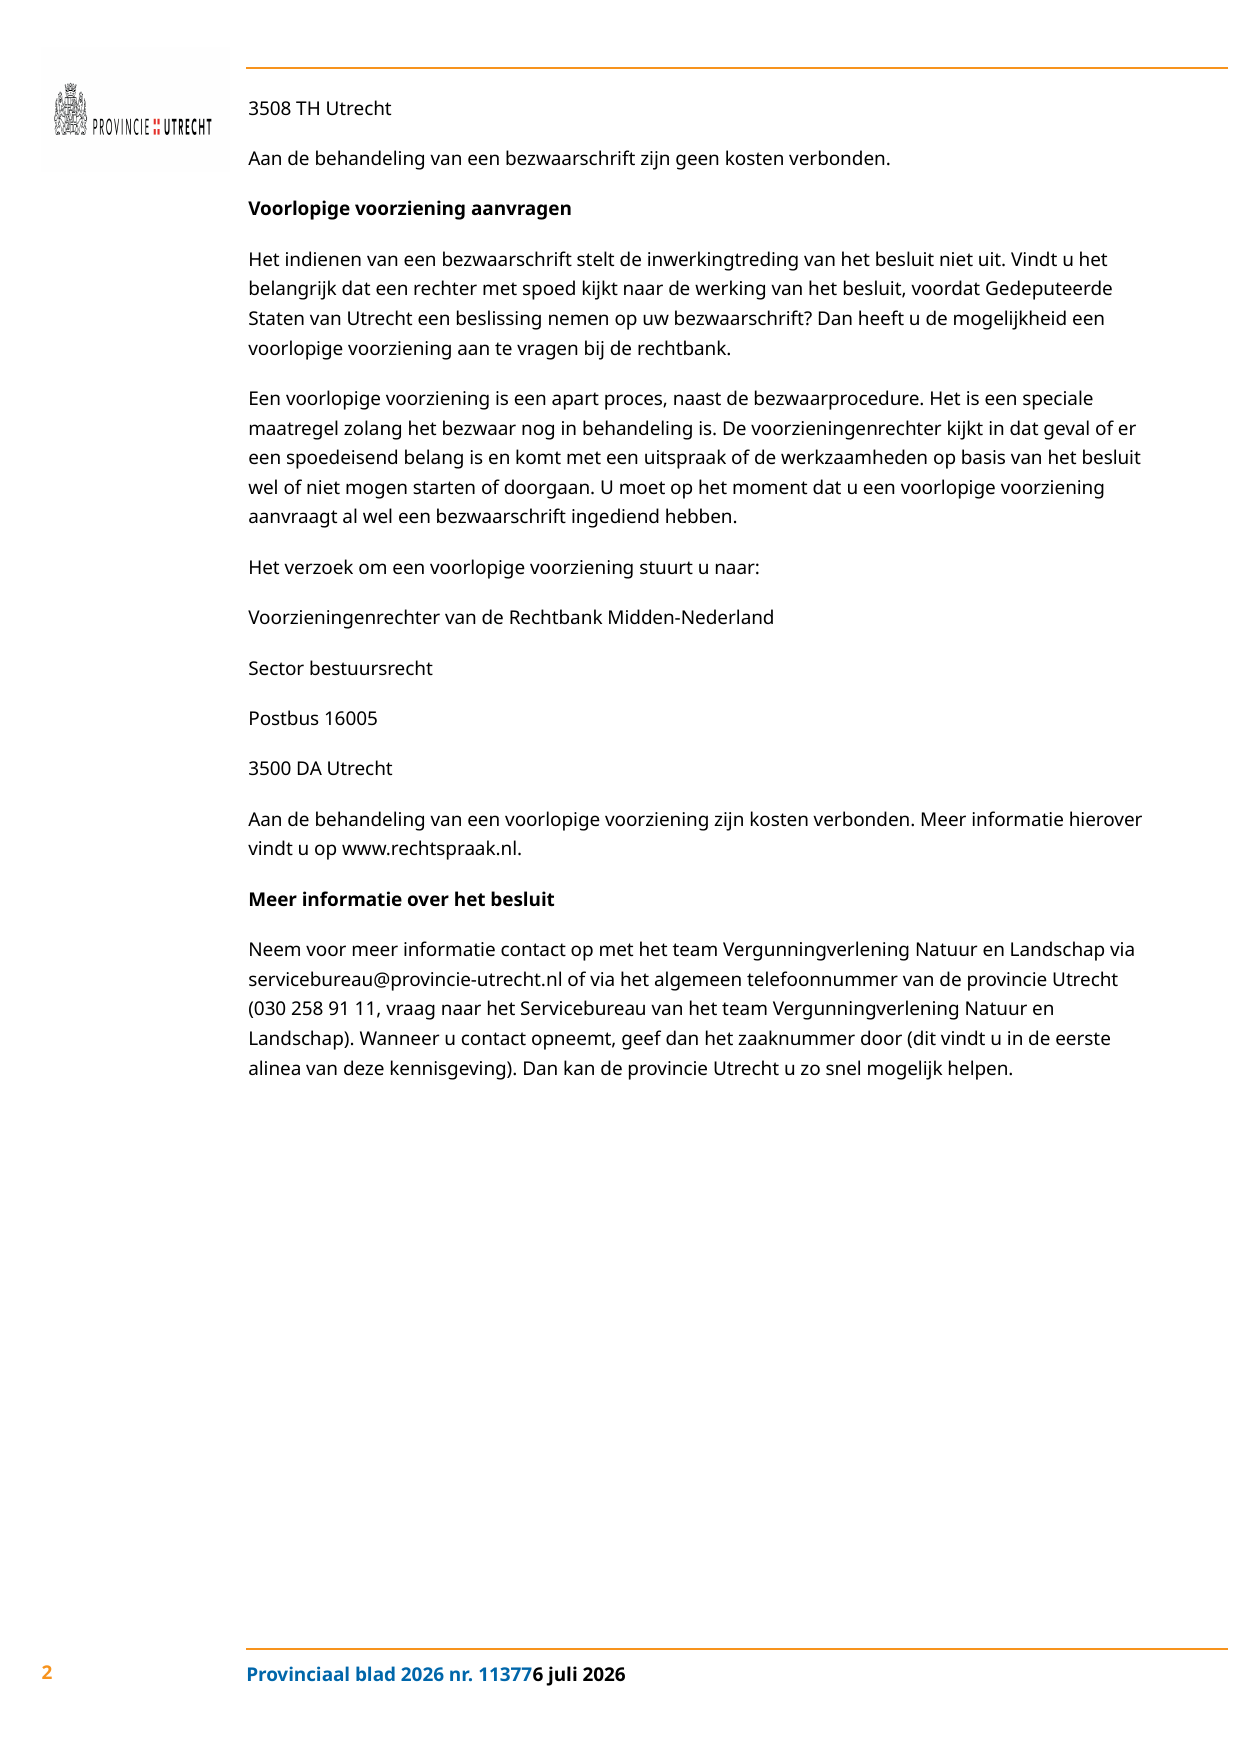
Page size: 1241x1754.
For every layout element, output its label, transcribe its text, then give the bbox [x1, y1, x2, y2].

text Neem voor meer informatie contact op met het team Vergunningverlening Natuur en Landschap via servicebureau@provincie-utrecht.nl of via het algemeen telefoonnummer van de provincie Utrecht (030 258 91 11, vraag naar het Servicebureau van het team Vergunningverlening Natuur en Landschap). Wanneer u contact opneemt, geef dan het zaaknummer door (dit vindt u in de eerste alinea van deze kennisgeving). Dan kan de provincie Utrecht u zo snel mogelijk helpen. [248, 936, 1152, 1081]
text Postbus 16005 [248, 705, 1152, 731]
text 3500 DA Utrecht [248, 756, 1152, 781]
text 3508 TH Utrecht [248, 95, 1152, 121]
text Het indienen van een bezwaarschrift stelt de inwerkingtreding van het besluit niet uit. Vindt u het belangrijk dat een rechter met spoed kijkt naar de werking van het besluit, voordat Gedeputeerde Staten van Utrecht een beslissing nemen op uw bezwaarschrift? Dan heeft u de mogelijkheid een voorlopige voorziening aan te vragen bij de rechtbank. [248, 246, 1152, 361]
text Een voorlopige voorziening is een apart proces, naast de bezwaarprocedure. Het is een speciale maatregel zolang het bezwaar nog in behandeling is. De voorzieningenrechter kijkt in dat geval of er een spoedeisend belang is en komt met een uitspraak of de werkzaamheden op basis van het besluit wel of niet mogen starten of doorgaan. U moet op het moment dat u een voorlopige voorziening aanvraagt al wel een bezwaarschrift ingediend hebben. [248, 385, 1152, 529]
text Het verzoek om een voorlopige voorziening stuurt u naar: [248, 554, 1152, 580]
picture [41, 47, 231, 172]
text Meer informatie over het besluit [248, 886, 1152, 912]
text Aan de behandeling van een bezwaarschrift zijn geen kosten verbonden. [248, 145, 1152, 171]
text Voorlopige voorziening aanvragen [248, 196, 1152, 221]
text Voorzieningenrechter van de Rechtbank Midden-Nederland [248, 604, 1152, 630]
text Aan de behandeling van een voorlopige voorziening zijn kosten verbonden. Meer informatie hierover vindt u op www.rechtspraak.nl. [248, 806, 1152, 861]
text Sector bestuursrecht [248, 655, 1152, 681]
